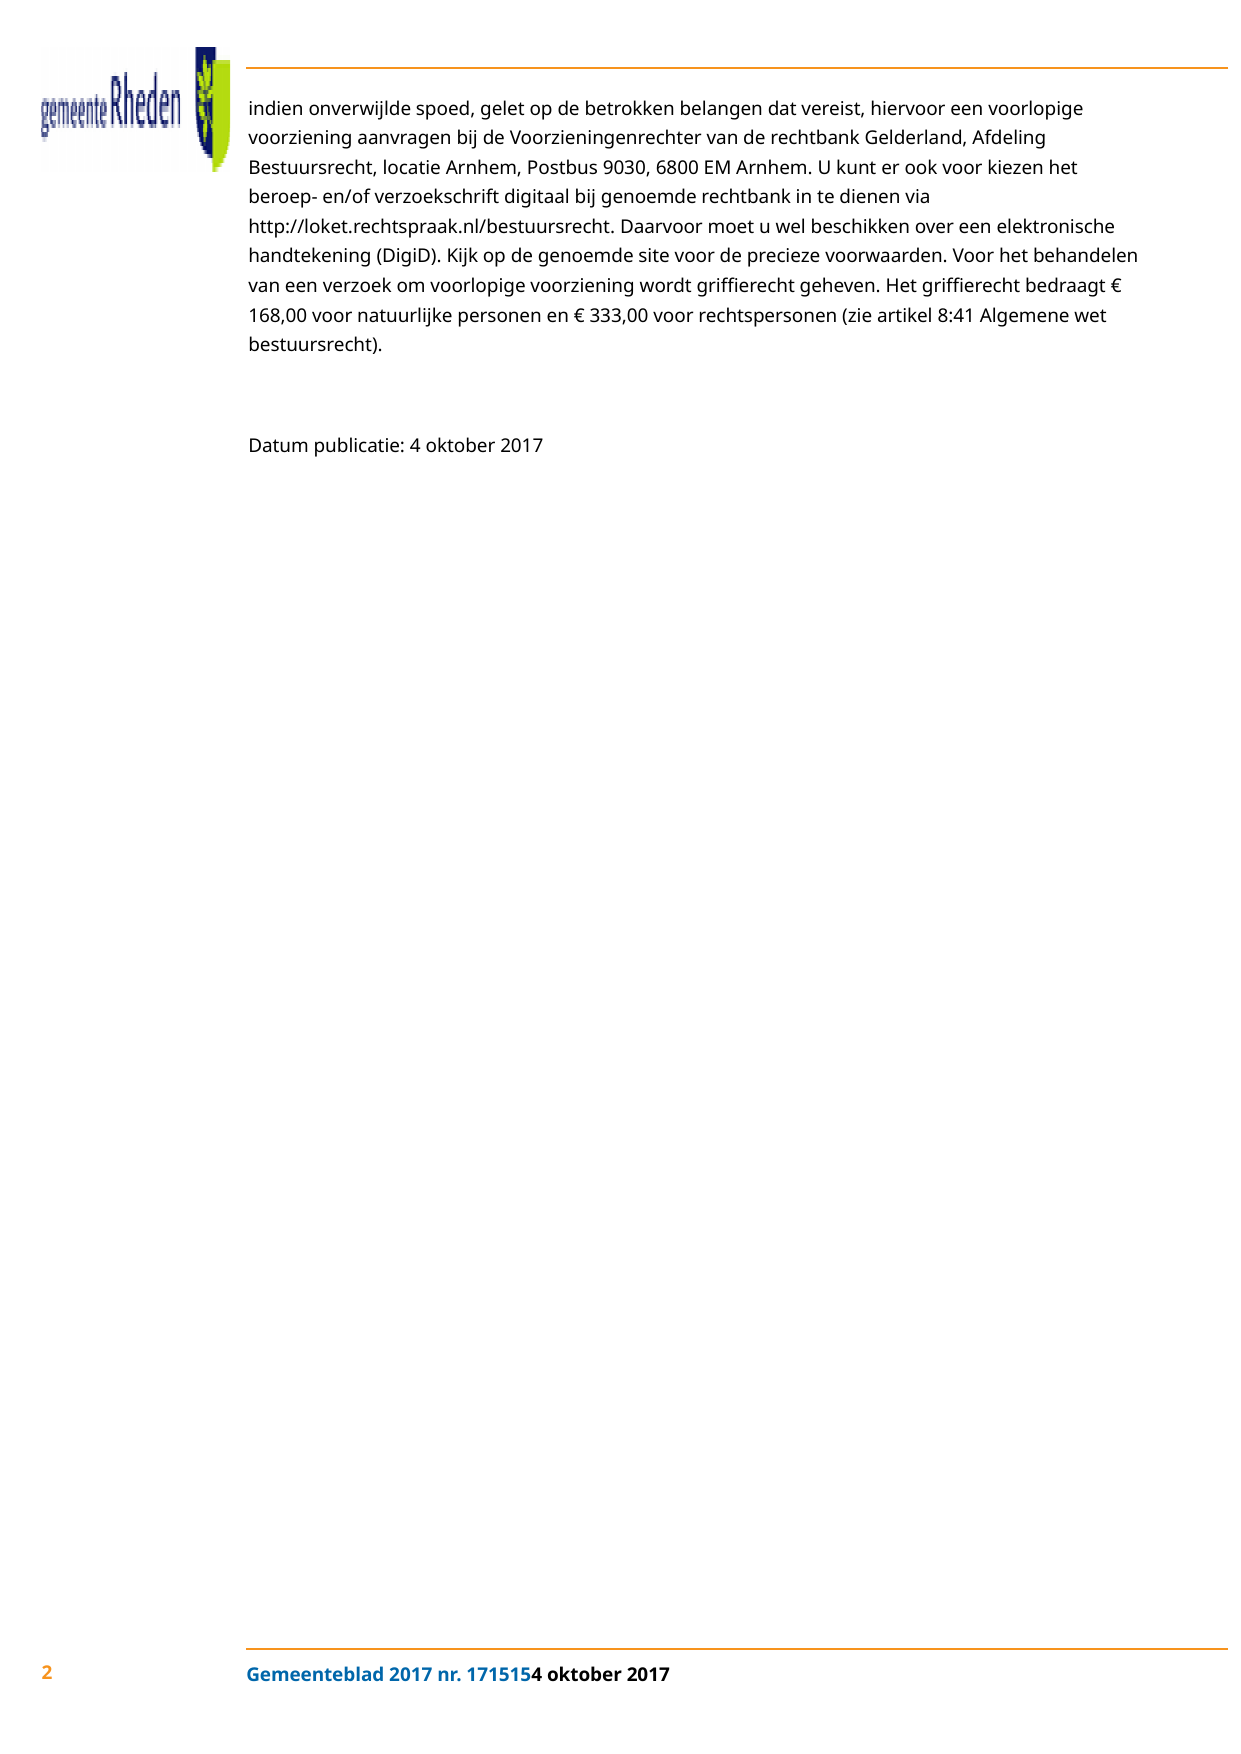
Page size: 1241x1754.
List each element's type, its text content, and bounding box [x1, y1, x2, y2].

picture [41, 47, 231, 172]
text indien onverwijlde spoed, gelet op de betrokken belangen dat vereist, hiervoor een voorlopige voorziening aanvragen bij de Voorzieningenrechter van de rechtbank Gelderland, Afdeling Bestuursrecht, locatie Arnhem, Postbus 9030, 6800 EM Arnhem. U kunt er ook voor kiezen het beroep- en/of verzoekschrift digitaal bij genoemde rechtbank in te dienen via http://loket.rechtspraak.nl/bestuursrecht. Daarvoor moet u wel beschikken over een elektronische handtekening (DigiD). Kijk op de genoemde site voor de precieze voorwaarden. Voor het behandelen van een verzoek om voorlopige voorziening wordt griffierecht geheven. Het griffierecht bedraagt € 168,00 voor natuurlijke personen en € 333,00 voor rechtspersonen (zie artikel 8:41 Algemene wet bestuursrecht). [248, 95, 1152, 357]
text Datum publicatie: 4 oktober 2017 [248, 432, 1152, 458]
